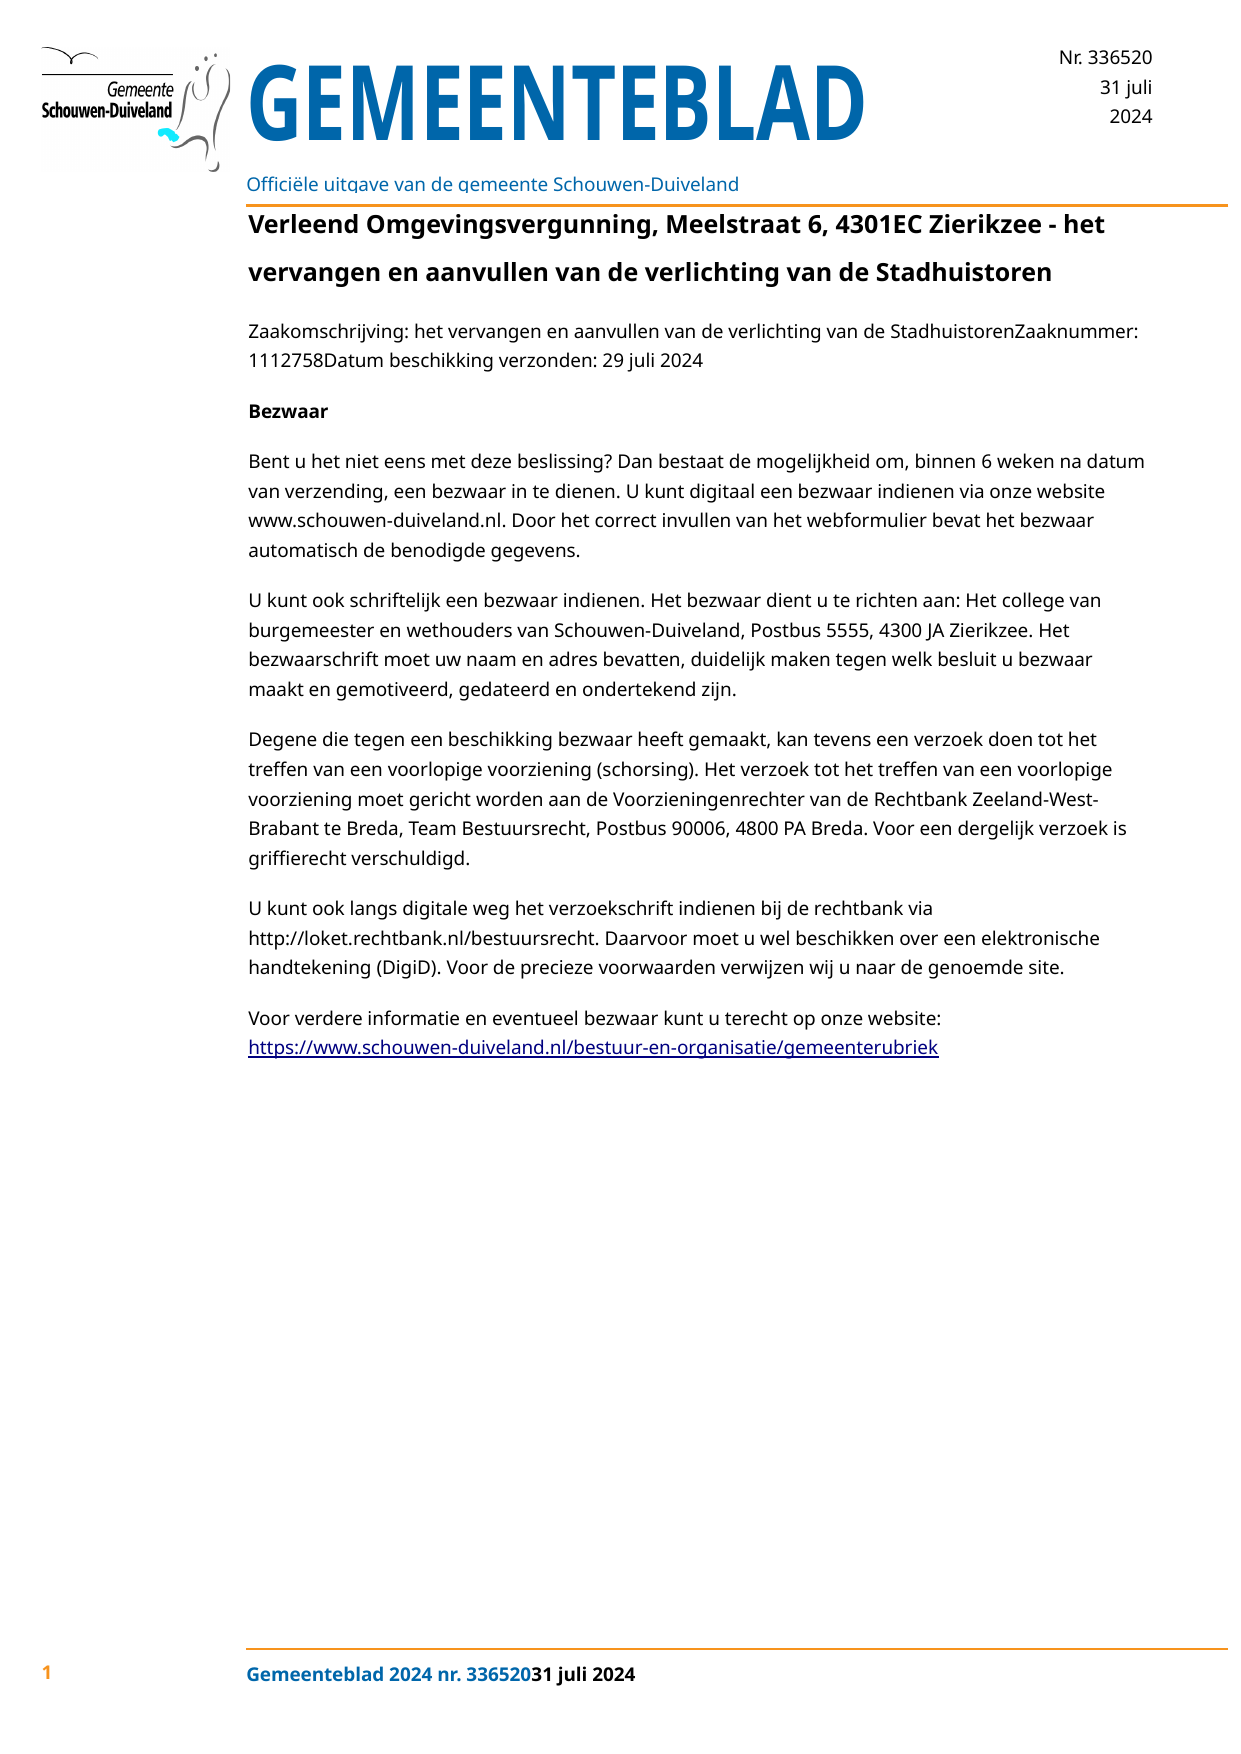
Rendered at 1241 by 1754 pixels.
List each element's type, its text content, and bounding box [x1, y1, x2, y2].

text Degene die tegen een beschikking bezwaar heeft gemaakt, kan tevens een verzoek doen tot het treffen van een voorlopige voorziening (schorsing). Het verzoek tot het treffen van een voorlopige voorziening moet gericht worden aan de Voorzieningenrechter van de Rechtbank Zeeland-West-Brabant te Breda, Team Bestuursrecht, Postbus 90006, 4800 PA Breda. Voor een dergelijk verzoek is griffierecht verschuldigd. [248, 727, 1152, 871]
text U kunt ook langs digitale weg het verzoekschrift indienen bij de rechtbank via http://loket.rechtbank.nl/bestuursrecht. Daarvoor moet u wel beschikken over een elektronische handtekening (DigiD). Voor de precieze voorwaarden verwijzen wij u naar de genoemde site. [248, 895, 1152, 980]
text Voor verdere informatie en eventueel bezwaar kunt u terecht op onze website: https://www.schouwen-duiveland.nl/bestuur-en-organisatie/gemeenterubriek [248, 1005, 1152, 1060]
text Verleend Omgevingsvergunning, Meelstraat 6, 4301EC Zierikzee - het vervangen en aanvullen van de verlichting van de Stadhuistoren [248, 207, 1152, 288]
picture [41, 47, 231, 172]
text Bezwaar [248, 398, 1152, 424]
text Zaakomschrijving: het vervangen en aanvullen van de verlichting van de StadhuistorenZaaknummer: 1112758Datum beschikking verzonden: 29 juli 2024 [248, 318, 1152, 373]
text U kunt ook schriftelijk een bezwaar indienen. Het bezwaar dient u te richten aan: Het college van burgemeester en wethouders van Schouwen-Duiveland, Postbus 5555, 4300 JA Zierikzee. Het bezwaarschrift moet uw naam en adres bevatten, duidelijk maken tegen welk besluit u bezwaar maakt en gemotiveerd, gedateerd en ondertekend zijn. [248, 587, 1152, 702]
text Bent u het niet eens met deze beslissing? Dan bestaat de mogelijkheid om, binnen 6 weken na datum van verzending, een bezwaar in te dienen. U kunt digitaal een bezwaar indienen via onze website www.schouwen-duiveland.nl. Door het correct invullen van het webformulier bevat het bezwaar automatisch de benodigde gegevens. [248, 448, 1152, 563]
